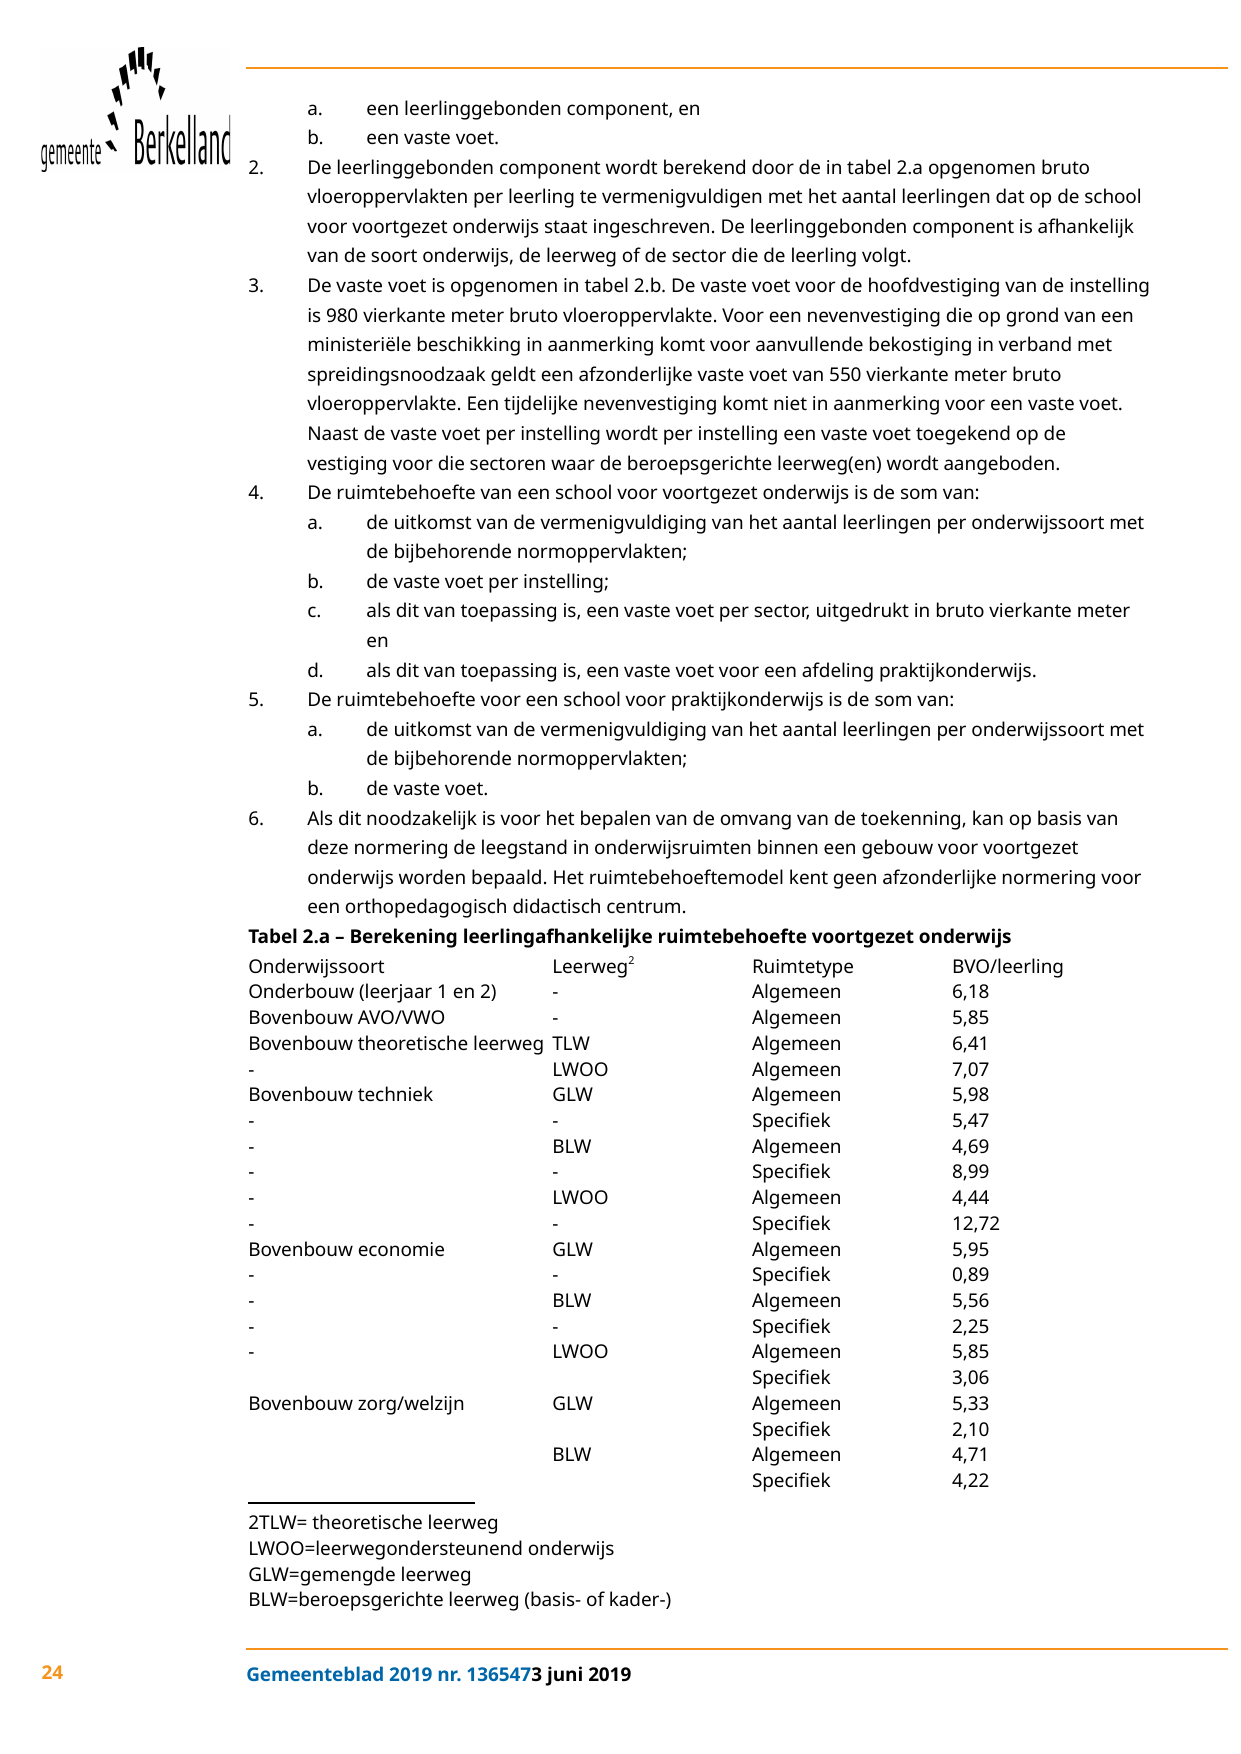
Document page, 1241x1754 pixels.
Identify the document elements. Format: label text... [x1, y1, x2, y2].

table_cell Algemeen [752, 1004, 952, 1030]
list De leerlinggebonden component wordt berekend door de in tabel 2.a opgenomen bruto vloeroppervlakten per leerling te vermenigvuldigen met het aantal leerlingen dat op de school voor voortgezet onderwijs staat ingeschreven. De leerlinggebonden component is afhankelijk van de soort onderwijs, de leerweg of de sector die de leerling volgt. [248, 154, 1152, 268]
table_cell Algemeen [752, 1081, 952, 1107]
table_cell Algemeen [752, 1030, 952, 1056]
table_cell 5,85 [952, 1339, 1152, 1364]
table_cell Algemeen [752, 1184, 952, 1210]
text Tabel 2.a – Berekening leerlingafhankelijke ruimtebehoefte voortgezet onderwijs [248, 923, 1152, 949]
list De vaste voet is opgenomen in tabel 2.b. De vaste voet voor de hoofdvestiging van de instelling is 980 vierkante meter bruto vloeroppervlakte. Voor een nevenvestiging die op grond van een ministeriële beschikking in aanmerking komt voor aanvullende bekostiging in verband met spreidingsnoodzaak geldt een afzonderlijke vaste voet van 550 vierkante meter bruto vloeroppervlakte. Een tijdelijke nevenvestiging komt niet in aanmerking voor een vaste voet. Naast de vaste voet per instelling wordt per instelling een vaste voet toegekend op de vestiging voor die sectoren waar de beroepsgerichte leerweg(en) wordt aangeboden. [248, 272, 1152, 476]
list Als dit noodzakelijk is voor het bepalen van de omvang van de toekenning, kan op basis van deze normering de leegstand in onderwijsruimten binnen een gebouw voor voortgezet onderwijs worden bepaald. Het ruimtebehoeftemodel kent geen afzonderlijke normering voor een orthopedagogisch didactisch centrum. [248, 805, 1152, 919]
list als dit van toepassing is, een vaste voet voor een afdeling praktijkonderwijs. [307, 657, 1152, 683]
table_cell Bovenbouw economie [248, 1236, 552, 1262]
table_cell - [248, 1056, 552, 1081]
table_cell 6,18 [952, 979, 1152, 1004]
table_cell - [552, 1313, 752, 1339]
list een leerlinggebonden component, en [307, 95, 1152, 121]
table_cell Algemeen [752, 1287, 952, 1313]
table_cell - [248, 1107, 552, 1133]
table_cell 5,95 [952, 1236, 1152, 1262]
table_cell - [248, 1159, 552, 1184]
table_cell Specifiek [752, 1365, 952, 1390]
table_cell - [552, 1107, 752, 1133]
table_cell 7,07 [952, 1056, 1152, 1081]
table_header BVO/leerling [952, 953, 1152, 978]
table_cell 4,71 [952, 1442, 1152, 1467]
table_cell [248, 1365, 552, 1390]
table_cell [248, 1416, 552, 1442]
picture [41, 47, 231, 172]
table_cell BLW [552, 1287, 752, 1313]
table_cell Bovenbouw AVO/VWO [248, 1004, 552, 1030]
table_cell 2,10 [952, 1416, 1152, 1442]
table_header Ruimtetype [752, 953, 952, 978]
table_cell Algemeen [752, 1390, 952, 1416]
table_cell Specifiek [752, 1313, 952, 1339]
table_cell BLW [552, 1133, 752, 1159]
table_cell - [248, 1262, 552, 1287]
table_cell Specifiek [752, 1159, 952, 1184]
table_cell Bovenbouw techniek [248, 1081, 552, 1107]
table_cell Bovenbouw theoretische leerweg [248, 1030, 552, 1056]
table_cell LWOO [552, 1339, 752, 1364]
table_cell 2,25 [952, 1313, 1152, 1339]
table_header Leerweg [552, 953, 752, 978]
table_cell Algemeen [752, 1339, 952, 1364]
list de uitkomst van de vermenigvuldiging van het aantal leerlingen per onderwijssoort met de bijbehorende normoppervlakten; [307, 716, 1152, 771]
table_cell 5,33 [952, 1390, 1152, 1416]
table_cell [248, 1468, 552, 1493]
table_cell - [248, 1133, 552, 1159]
table_cell 4,44 [952, 1184, 1152, 1210]
table_cell - [552, 1004, 752, 1030]
table_cell [248, 1442, 552, 1467]
table_cell LWOO [552, 1184, 752, 1210]
table_cell LWOO [552, 1056, 752, 1081]
table_cell 3,06 [952, 1365, 1152, 1390]
table_cell Specifiek [752, 1468, 952, 1493]
table_cell 12,72 [952, 1210, 1152, 1236]
table_cell BLW [552, 1442, 752, 1467]
table_cell 6,41 [952, 1030, 1152, 1056]
table_cell Specifiek [752, 1107, 952, 1133]
table_cell - [248, 1339, 552, 1364]
table_cell - [248, 1210, 552, 1236]
table_cell - [248, 1184, 552, 1210]
list als dit van toepassing is, een vaste voet per sector, uitgedrukt in bruto vierkante meter en [307, 598, 1152, 653]
table_cell GLW [552, 1081, 752, 1107]
table_cell Algemeen [752, 1056, 952, 1081]
list de vaste voet per instelling; [307, 568, 1152, 594]
table_cell - [552, 1262, 752, 1287]
list de uitkomst van de vermenigvuldiging van het aantal leerlingen per onderwijssoort met de bijbehorende normoppervlakten; [307, 509, 1152, 564]
table_cell GLW [552, 1236, 752, 1262]
table_cell Algemeen [752, 1236, 952, 1262]
table_cell Algemeen [752, 1442, 952, 1467]
table_cell 5,85 [952, 1004, 1152, 1030]
table_cell - [248, 1287, 552, 1313]
table_cell Onderbouw (leerjaar 1 en 2) [248, 979, 552, 1004]
table_cell Algemeen [752, 979, 952, 1004]
table_cell 4,22 [952, 1468, 1152, 1493]
table_cell - [552, 1210, 752, 1236]
table_cell - [552, 1159, 752, 1184]
table_cell Specifiek [752, 1210, 952, 1236]
list een vaste voet. [307, 124, 1152, 150]
table_cell [552, 1468, 752, 1493]
table_cell 5,98 [952, 1081, 1152, 1107]
table_cell GLW [552, 1390, 752, 1416]
table_cell [552, 1365, 752, 1390]
table_cell 4,69 [952, 1133, 1152, 1159]
table_cell 5,56 [952, 1287, 1152, 1313]
table_cell 8,99 [952, 1159, 1152, 1184]
table_cell - [248, 1313, 552, 1339]
table_cell 0,89 [952, 1262, 1152, 1287]
table_cell [552, 1416, 752, 1442]
table_header Onderwijssoort [248, 953, 552, 978]
table_cell Algemeen [752, 1133, 952, 1159]
table_cell TLW [552, 1030, 752, 1056]
list De ruimtebehoefte van een school voor voortgezet onderwijs is de som van: [248, 479, 1152, 505]
table_cell - [552, 979, 752, 1004]
list de vaste voet. [307, 775, 1152, 801]
table_cell Bovenbouw zorg/welzijn [248, 1390, 552, 1416]
table_cell 5,47 [952, 1107, 1152, 1133]
list De ruimtebehoefte voor een school voor praktijkonderwijs is de som van: [248, 686, 1152, 712]
table_cell Specifiek [752, 1262, 952, 1287]
table_cell Specifiek [752, 1416, 952, 1442]
